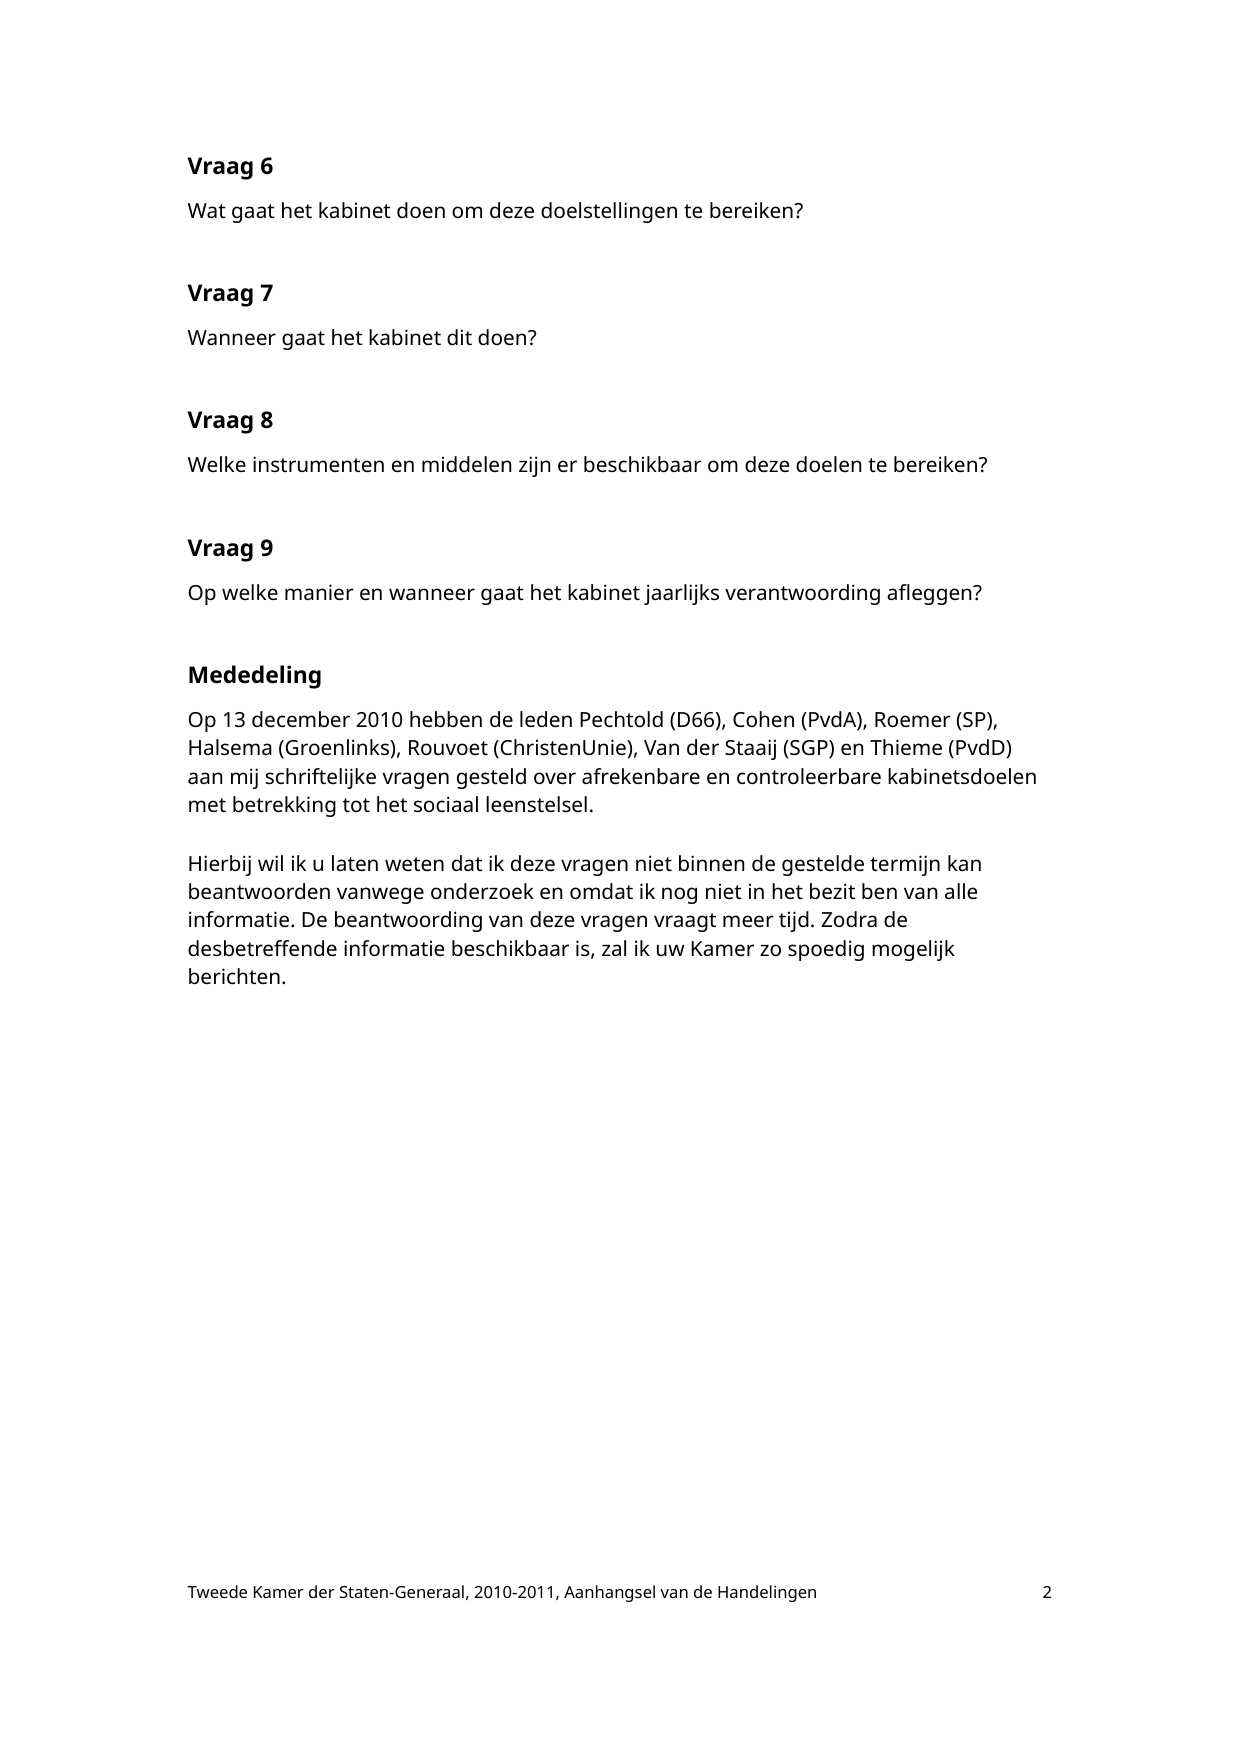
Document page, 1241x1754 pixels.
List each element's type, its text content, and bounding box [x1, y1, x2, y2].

text Welke instrumenten en middelen zijn er beschikbaar om deze doelen te bereiken? [187, 451, 1053, 479]
text Hierbij wil ik u laten weten dat ik deze vragen niet binnen de gestelde termijn kan beantwoorden vanwege onderzoek en omdat ik nog niet in het bezit ben van alle informatie. De beantwoording van deze vragen vraagt meer tijd. Zodra de desbetreffende informatie beschikbaar is, zal ik uw Kamer zo spoedig mogelijk berichten. [187, 849, 1053, 991]
subtitle Vraag 9 [187, 532, 1053, 563]
text Wanneer gaat het kabinet dit doen? [187, 323, 1053, 352]
subtitle Vraag 6 [187, 150, 1053, 181]
subtitle Vraag 8 [187, 404, 1053, 436]
text Op welke manier en wanneer gaat het kabinet jaarlijks verantwoording afleggen? [187, 578, 1053, 606]
text Op 13 december 2010 hebben de leden Pechtold (D66), Cohen (PvdA), Roemer (SP), Halsema (Groenlinks), Rouvoet (ChristenUnie), Van der Staaij (SGP) en Thieme (PvdD) aan mij schriftelijke vragen gesteld over afrekenbare en controleerbare kabinetsdoelen met betrekking tot het sociaal leenstelsel. [187, 705, 1053, 819]
text Wat gaat het kabinet doen om deze doelstellingen te bereiken? [187, 196, 1053, 225]
subtitle Vraag 7 [187, 277, 1053, 308]
subtitle Mededeling [187, 659, 1053, 690]
